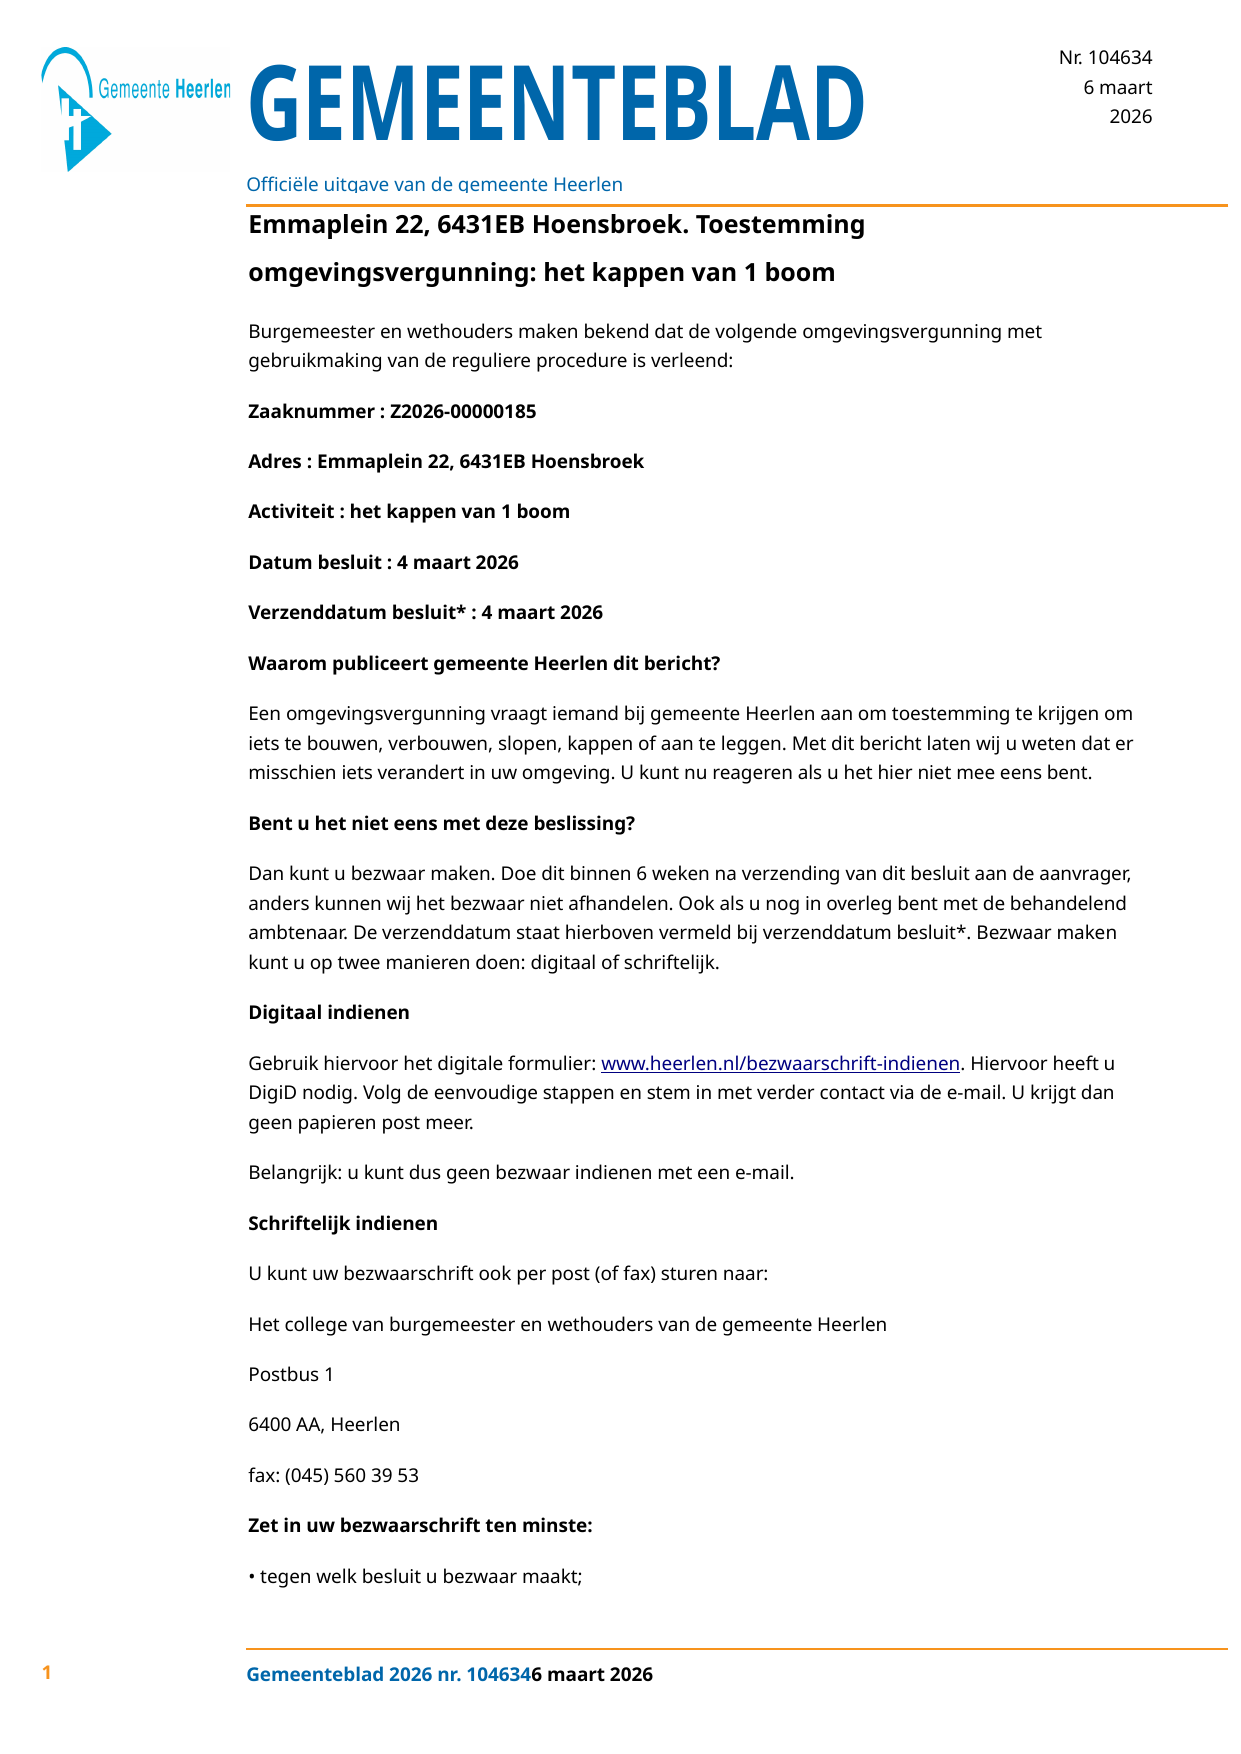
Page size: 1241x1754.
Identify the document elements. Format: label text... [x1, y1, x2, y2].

text Datum besluit : 4 maart 2026 [248, 549, 1152, 575]
text Zaaknummer : Z2026-00000185 [248, 398, 1152, 424]
text Waarom publiceert gemeente Heerlen dit bericht? [248, 650, 1152, 676]
picture [41, 47, 231, 172]
text fax: (045) 560 39 53 [248, 1462, 1152, 1488]
text Belangrijk: u kunt dus geen bezwaar indienen met een e-mail. [248, 1159, 1152, 1185]
text Postbus 1 [248, 1361, 1152, 1387]
text • tegen welk besluit u bezwaar maakt; [248, 1563, 1152, 1589]
text Emmaplein 22, 6431EB Hoensbroek. Toestemming omgevingsvergunning: het kappen van 1 boom [248, 207, 1152, 288]
text Adres : Emmaplein 22, 6431EB Hoensbroek [248, 448, 1152, 474]
text Burgemeester en wethouders maken bekend dat de volgende omgevingsvergunning met gebruikmaking van de reguliere procedure is verleend: [248, 318, 1152, 373]
text Activiteit : het kappen van 1 boom [248, 499, 1152, 524]
text Het college van burgemeester en wethouders van de gemeente Heerlen [248, 1311, 1152, 1337]
text Bent u het niet eens met deze beslissing? [248, 810, 1152, 836]
text Dan kunt u bezwaar maken. Doe dit binnen 6 weken na verzending van dit besluit aan de aanvrager, anders kunnen wij het bezwaar niet afhandelen. Ook als u nog in overleg bent met de behandelend ambtenaar. De verzenddatum staat hierboven vermeld bij verzenddatum besluit*. Bezwaar maken kunt u op twee manieren doen: digitaal of schriftelijk. [248, 860, 1152, 975]
picture [41, 47, 59, 70]
text Een omgevingsvergunning vraagt iemand bij gemeente Heerlen aan om toestemming te krijgen om iets te bouwen, verbouwen, slopen, kappen of aan te leggen. Met dit bericht laten wij u weten dat er misschien iets verandert in uw omgeving. U kunt nu reageren als u het hier niet mee eens bent. [248, 700, 1152, 785]
text Gebruik hiervoor het digitale formulier: www.heerlen.nl/bezwaarschrift-indienen. Hiervoor heeft u DigiD nodig. Volg de eenvoudige stappen en stem in met verder contact via de e-mail. U krijgt dan geen papieren post meer. [248, 1050, 1152, 1135]
text Digitaal indienen [248, 999, 1152, 1025]
text U kunt uw bezwaarschrift ook per post (of fax) sturen naar: [248, 1260, 1152, 1286]
text Zet in uw bezwaarschrift ten minste: [248, 1512, 1152, 1538]
text Schriftelijk indienen [248, 1210, 1152, 1236]
text 6400 AA, Heerlen [248, 1412, 1152, 1437]
text Verzenddatum besluit* : 4 maart 2026 [248, 599, 1152, 625]
